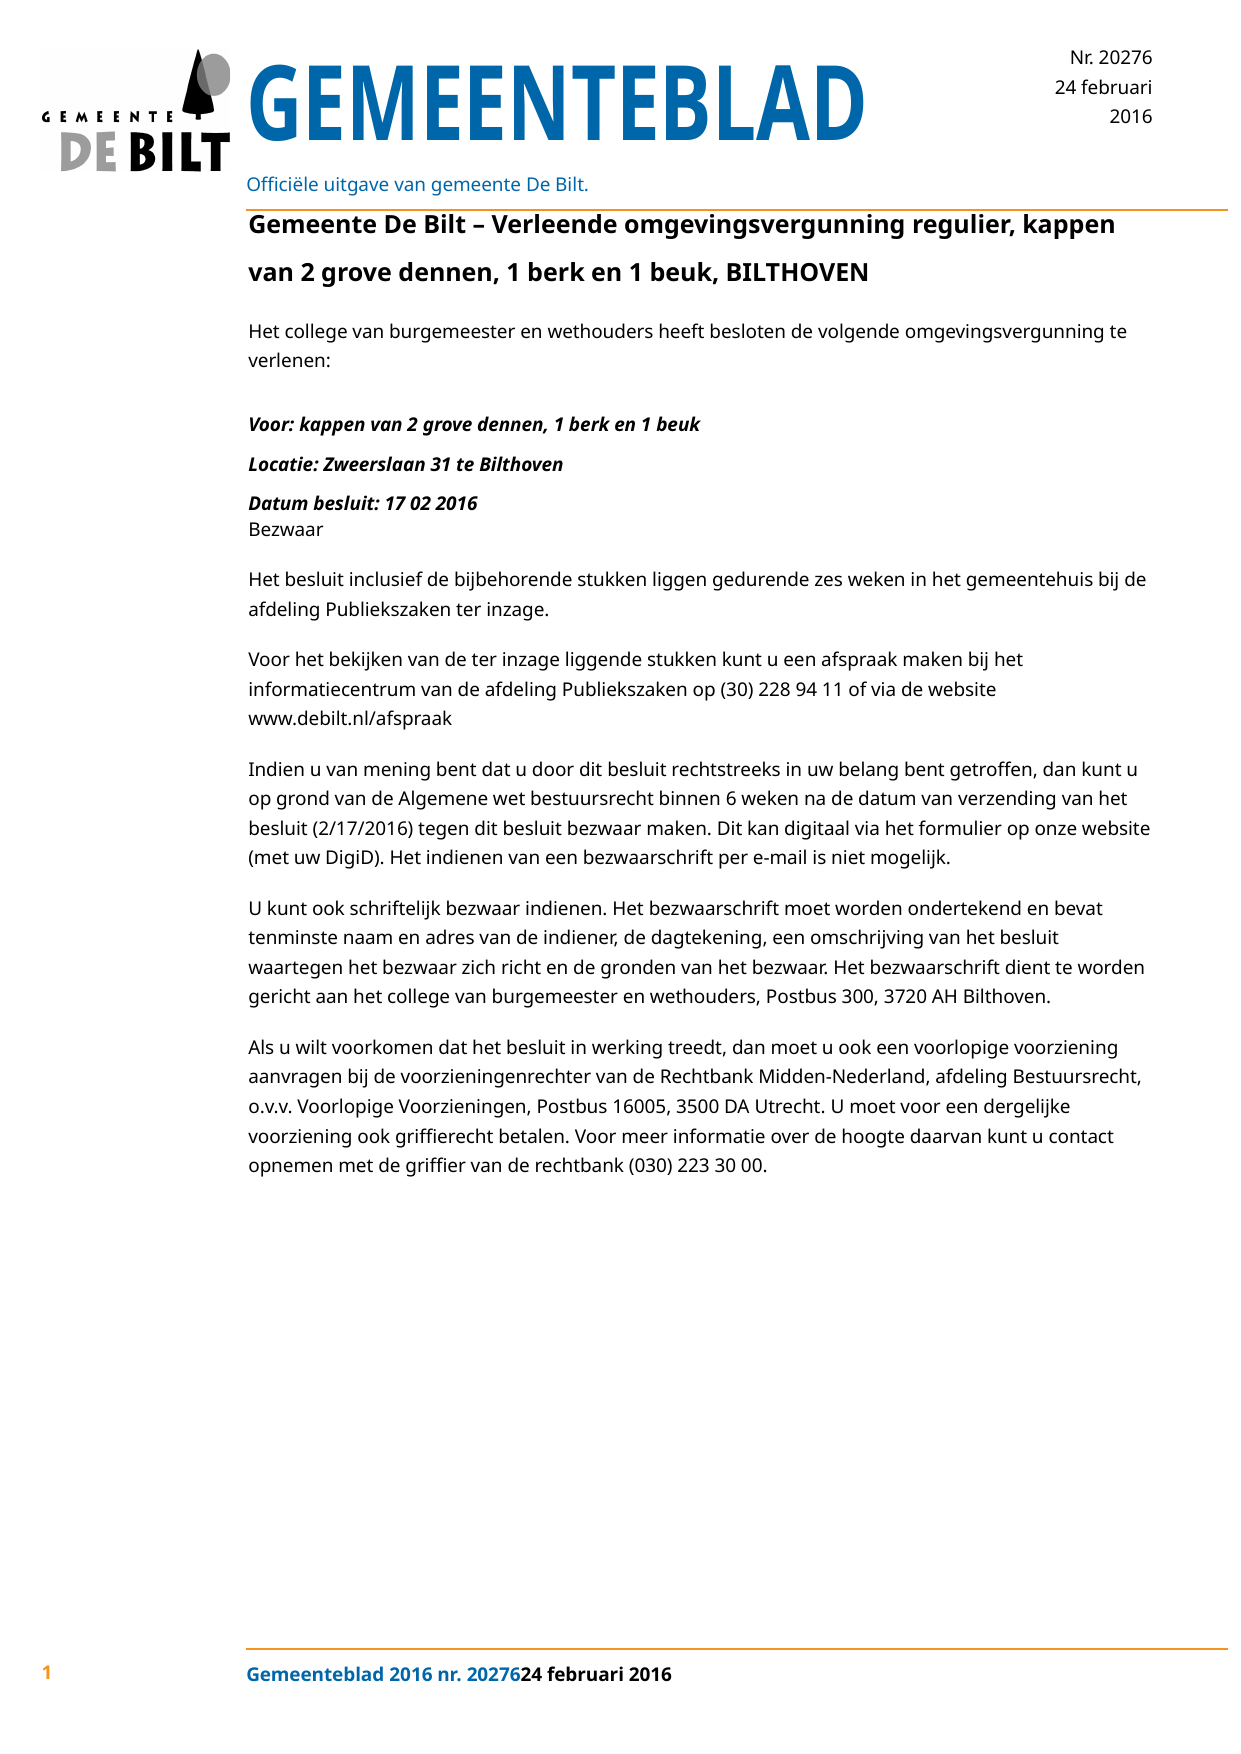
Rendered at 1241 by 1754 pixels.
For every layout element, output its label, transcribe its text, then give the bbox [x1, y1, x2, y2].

text Datum besluit: 17 02 2016 [248, 490, 1152, 516]
text Locatie: Zweerslaan 31 te Bilthoven [248, 451, 1152, 476]
text Het besluit inclusief de bijbehorende stukken liggen gedurende zes weken in het gemeentehuis bij de afdeling Publiekszaken ter inzage. [248, 566, 1152, 621]
text Het college van burgemeester en wethouders heeft besloten de volgende omgevingsvergunning te verlenen: [248, 318, 1152, 373]
text Voor: kappen van 2 grove dennen, 1 berk en 1 beuk [248, 411, 1152, 437]
picture [41, 47, 231, 172]
text U kunt ook schriftelijk bezwaar indienen. Het bezwaarschrift moet worden ondertekend en bevat tenminste naam en adres van de indiener, de dagtekening, een omschrijving van het besluit waartegen het bezwaar zich richt en de gronden van het bezwaar. Het bezwaarschrift dient te worden gericht aan het college van burgemeester en wethouders, Postbus 300, 3720 AH Bilthoven. [248, 895, 1152, 1009]
text Als u wilt voorkomen dat het besluit in werking treedt, dan moet u ook een voorlopige voorziening aanvragen bij de voorzieningenrechter van de Rechtbank Midden-Nederland, afdeling Bestuursrecht, o.v.v. Voorlopige Voorzieningen, Postbus 16005, 3500 DA Utrecht. U moet voor een dergelijke voorziening ook griffierecht betalen. Voor meer informatie over de hoogte daarvan kunt u contact opnemen met de griffier van de rechtbank (030) 223 30 00. [248, 1034, 1152, 1178]
text Voor het bekijken van de ter inzage liggende stukken kunt u een afspraak maken bij het informatiecentrum van de afdeling Publiekszaken op (30) 228 94 11 of via de website www.debilt.nl/afspraak [248, 646, 1152, 731]
text Gemeente De Bilt – Verleende omgevingsvergunning regulier, kappen van 2 grove dennen, 1 berk en 1 beuk, BILTHOVEN [248, 211, 1152, 288]
text Bezwaar [248, 516, 1152, 541]
text Indien u van mening bent dat u door dit besluit rechtstreeks in uw belang bent getroffen, dan kunt u op grond van de Algemene wet bestuursrecht binnen 6 weken na de datum van verzending van het besluit (2/17/2016) tegen dit besluit bezwaar maken. Dit kan digitaal via het formulier op onze website (met uw DigiD). Het indienen van een bezwaarschrift per e-mail is niet mogelijk. [248, 756, 1152, 870]
